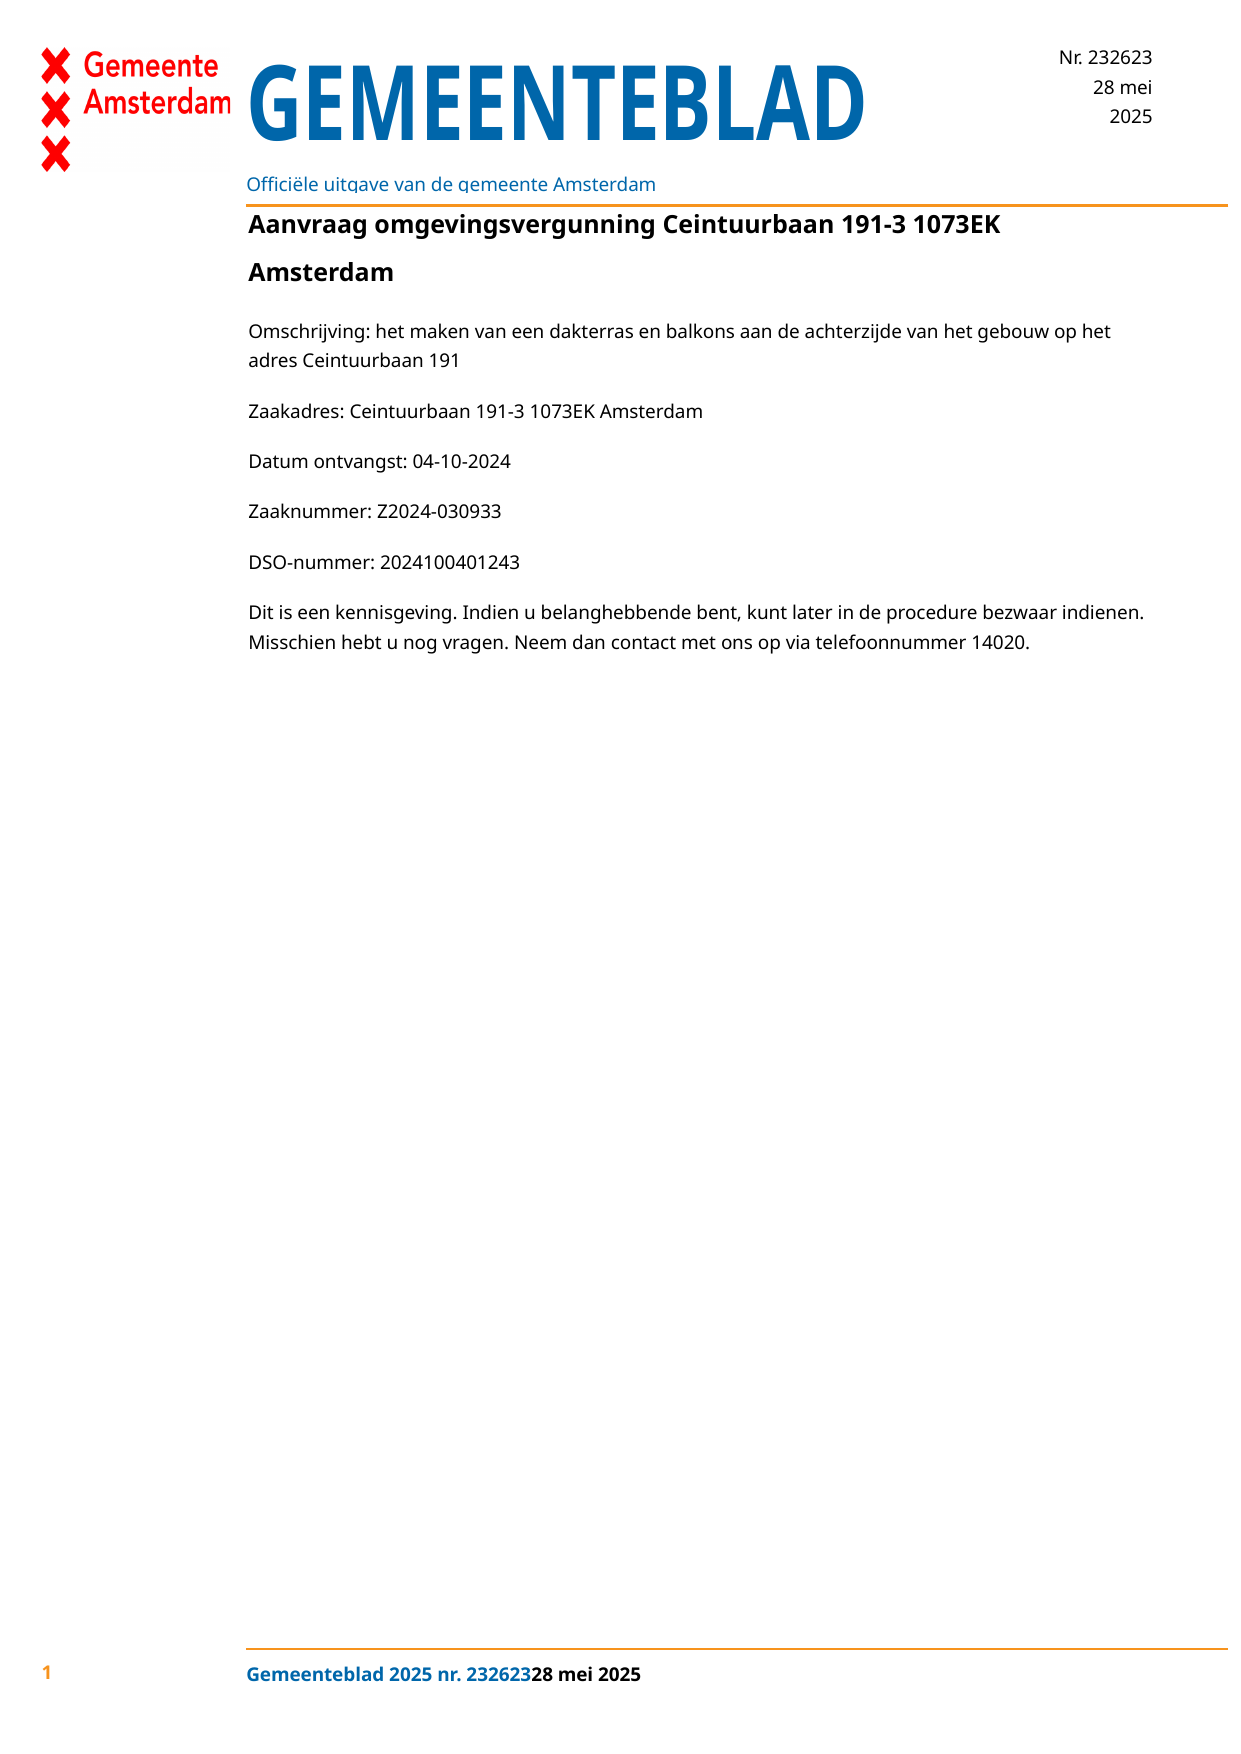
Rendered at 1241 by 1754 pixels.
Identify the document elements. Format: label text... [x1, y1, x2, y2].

text DSO-nummer: 2024100401243 [248, 549, 1152, 575]
picture [41, 47, 231, 172]
text Zaakadres: Ceintuurbaan 191-3 1073EK Amsterdam [248, 398, 1152, 424]
text Omschrijving: het maken van een dakterras en balkons aan de achterzijde van het gebouw op het adres Ceintuurbaan 191 [248, 318, 1152, 373]
text Zaaknummer: Z2024-030933 [248, 499, 1152, 524]
text Datum ontvangst: 04-10-2024 [248, 448, 1152, 474]
text Dit is een kennisgeving. Indien u belanghebbende bent, kunt later in de procedure bezwaar indienen. Misschien hebt u nog vragen. Neem dan contact met ons op via telefoonnummer 14020. [248, 599, 1152, 655]
text Aanvraag omgevingsvergunning Ceintuurbaan 191-3 1073EK Amsterdam [248, 207, 1152, 288]
